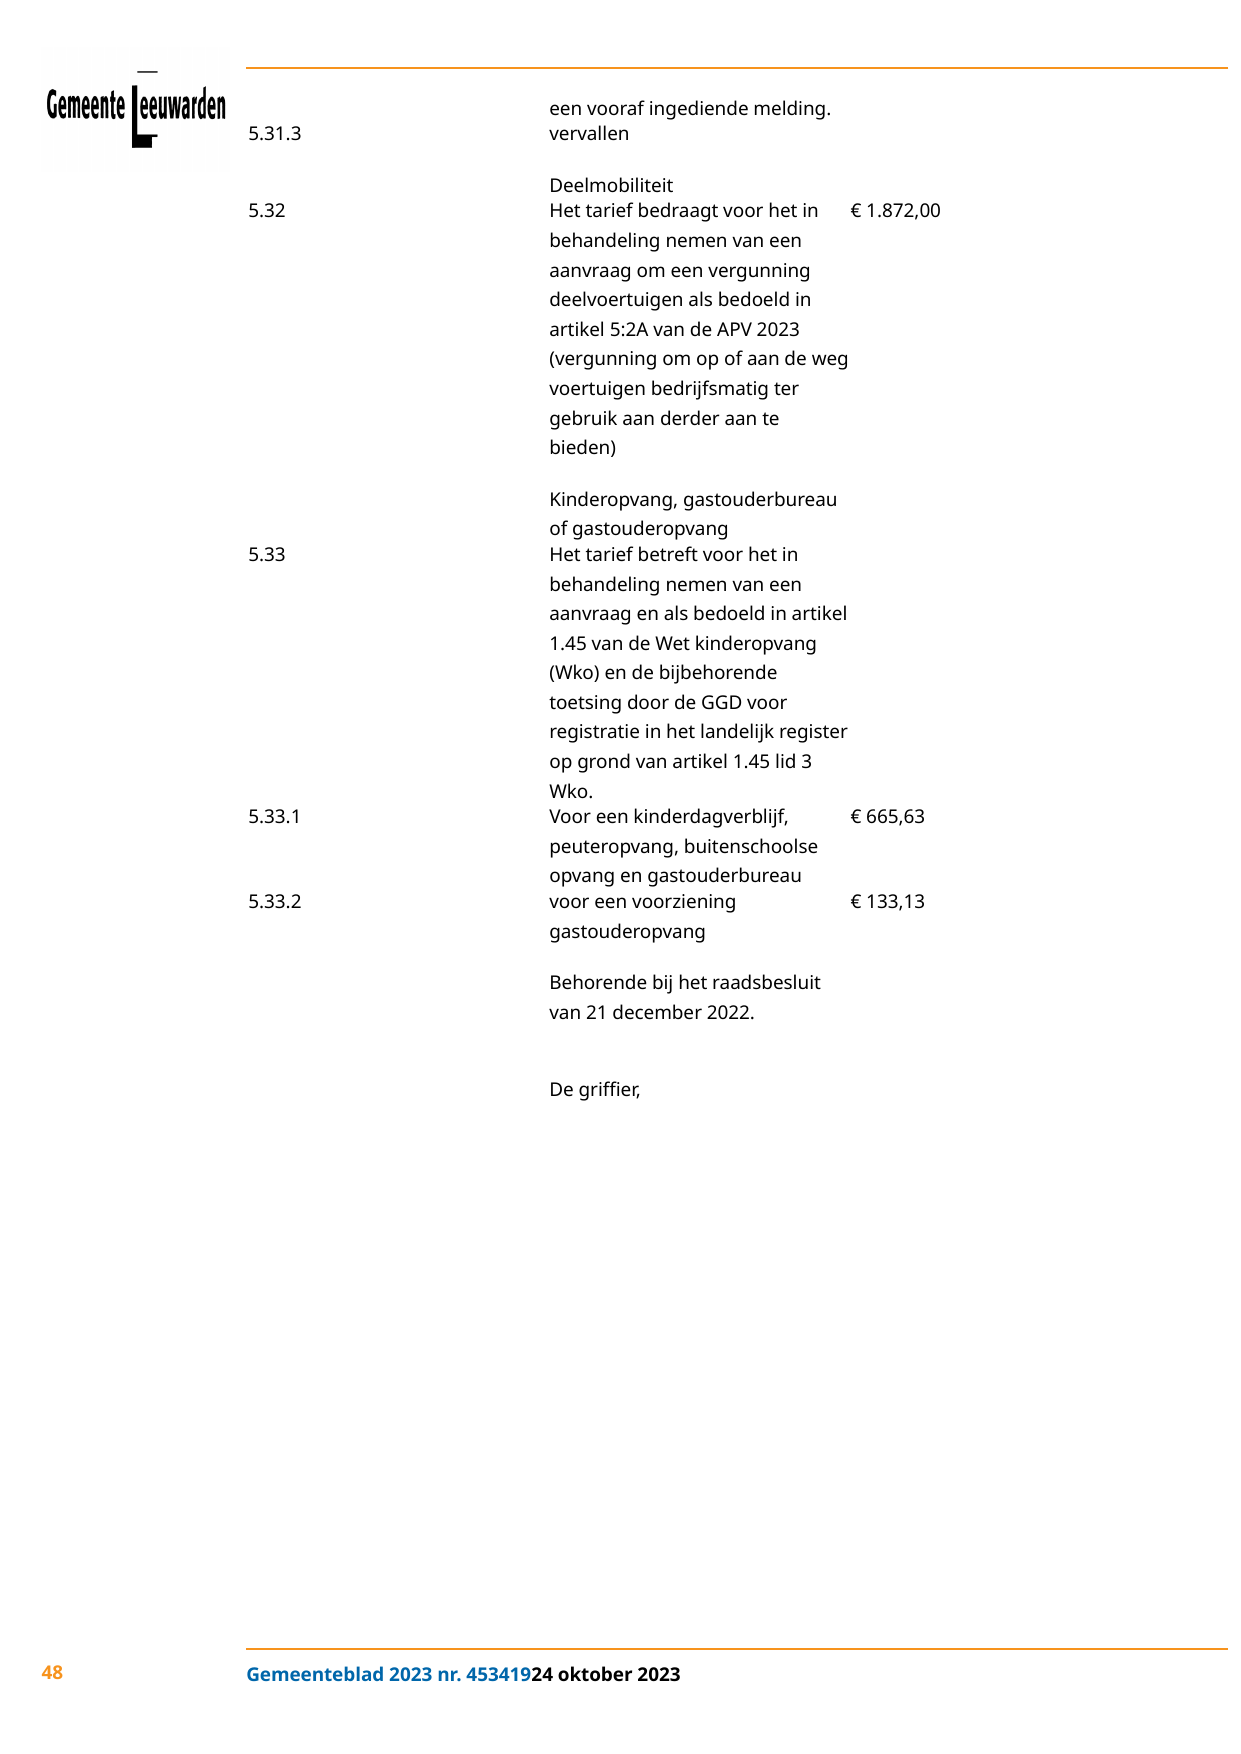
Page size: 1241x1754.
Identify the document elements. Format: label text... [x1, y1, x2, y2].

table_cell Het tarief betreft voor het in behandeling nemen van een aanvraag en als bedoeld in artikel 1.45 van de Wet kinderopvang (Wko) en de bijbehorende toetsing door de GGD voor registratie in het landelijk register op grond van artikel 1.45 lid 3 Wko. [549, 541, 850, 803]
table_cell 5.33.2 [248, 889, 549, 944]
table_cell [850, 1025, 1152, 1051]
table_cell [248, 486, 549, 541]
table_cell [850, 172, 1152, 198]
table_cell [850, 95, 1152, 121]
table_cell Kinderopvang, gastouderbureau of gastouderopvang [549, 486, 850, 541]
table_cell Het tarief bedraagt voor het in behandeling nemen van een aanvraag om een vergunning deelvoertuigen als bedoeld in artikel 5:2A van de APV 2023 (vergunning om op of aan de weg voertuigen bedrijfsmatig ter gebruik aan derder aan te bieden) [549, 198, 850, 460]
table_cell 5.31.3 [248, 121, 549, 146]
table_cell [248, 1102, 549, 1128]
table_cell [248, 970, 549, 1025]
table_cell [850, 146, 1152, 172]
table_cell [248, 1076, 549, 1102]
table_cell [850, 1076, 1152, 1102]
table_cell [248, 146, 549, 172]
table_cell [850, 486, 1152, 541]
table_cell De griffier, [549, 1076, 850, 1102]
table_cell [850, 970, 1152, 1025]
table_cell [549, 944, 850, 969]
table_cell € 133,13 [850, 889, 1152, 944]
table_cell [248, 172, 549, 198]
table_cell [248, 95, 549, 121]
table_cell [549, 1025, 850, 1051]
table_cell [850, 944, 1152, 969]
table_cell [549, 1102, 850, 1128]
table_cell Voor een kinderdagverblijf, peuteropvang, buitenschoolse opvang en gastouderbureau [549, 804, 850, 888]
picture [41, 47, 231, 172]
table_cell [850, 1102, 1152, 1128]
table_cell [248, 944, 549, 969]
table_cell Behorende bij het raadsbesluit van 21 december 2022. [549, 970, 850, 1025]
table_cell [850, 541, 1152, 803]
table_cell [850, 460, 1152, 486]
table_cell [248, 460, 549, 486]
table_cell [248, 1025, 549, 1051]
table_cell 5.33 [248, 541, 549, 803]
table_cell [549, 460, 850, 486]
table_cell [248, 1051, 549, 1076]
table_cell [850, 1051, 1152, 1076]
table_cell € 1.872,00 [850, 198, 1152, 460]
table_cell voor een voorziening gastouderopvang [549, 889, 850, 944]
table_cell [850, 121, 1152, 146]
table_cell [549, 1051, 850, 1076]
table_cell Deelmobiliteit [549, 172, 850, 198]
table_cell 5.32 [248, 198, 549, 460]
table_cell 5.33.1 [248, 804, 549, 888]
table_cell vervallen [549, 121, 850, 146]
table_cell € 665,63 [850, 804, 1152, 888]
table_cell een vooraf ingediende melding. [549, 95, 850, 121]
table_cell [549, 146, 850, 172]
